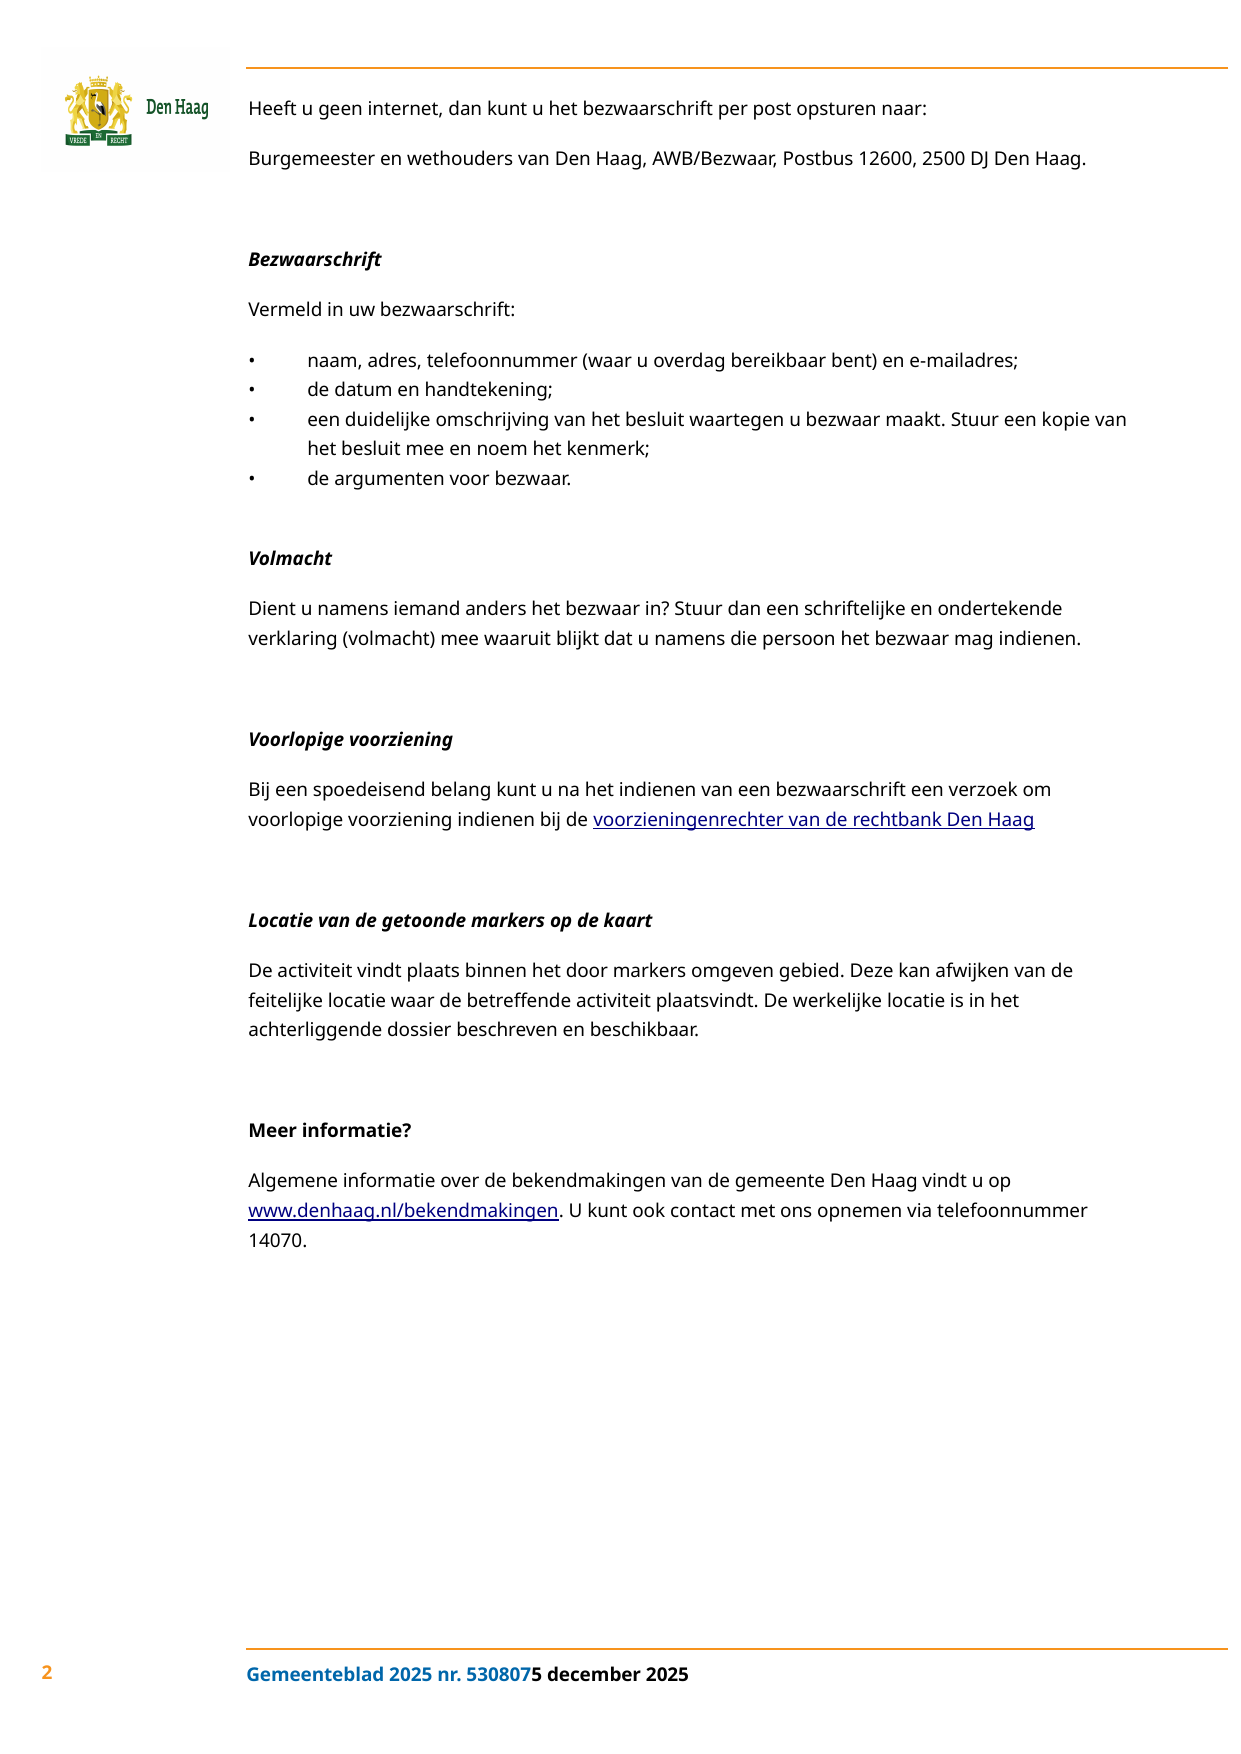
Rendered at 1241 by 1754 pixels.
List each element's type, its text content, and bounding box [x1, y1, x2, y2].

text Voorlopige voorziening [248, 726, 1152, 752]
text Burgemeester en wethouders van Den Haag, AWB/Bezwaar, Postbus 12600, 2500 DJ Den Haag. [248, 145, 1152, 171]
text Locatie van de getoonde markers op de kaart [248, 907, 1152, 933]
text Algemene informatie over de bekendmakingen van de gemeente Den Haag vindt u op www.denhaag.nl/bekendmakingen. U kunt ook contact met ons opnemen via telefoonnummer 14070. [248, 1168, 1152, 1253]
list de datum en handtekening; [248, 376, 1152, 402]
picture [41, 47, 231, 172]
text Bezwaarschrift [248, 246, 1152, 272]
text Bij een spoedeisend belang kunt u na het indienen van een bezwaarschrift een verzoek om voorlopige voorziening indienen bij de voorzieningenrechter van de rechtbank Den Haag [248, 776, 1152, 832]
list naam, adres, telefoonnummer (waar u overdag bereikbaar bent) en e-mailadres; [248, 347, 1152, 373]
text Vermeld in uw bezwaarschrift: [248, 296, 1152, 322]
list een duidelijke omschrijving van het besluit waartegen u bezwaar maakt. Stuur een kopie van het besluit mee en noem het kenmerk; [248, 406, 1152, 461]
text Meer informatie? [248, 1117, 1152, 1143]
text Heeft u geen internet, dan kunt u het bezwaarschrift per post opsturen naar: [248, 95, 1152, 121]
text Volmacht [248, 545, 1152, 571]
list de argumenten voor bezwaar. [248, 465, 1152, 491]
text Dient u namens iemand anders het bezwaar in? Stuur dan een schriftelijke en ondertekende verklaring (volmacht) mee waaruit blijkt dat u namens die persoon het bezwaar mag indienen. [248, 596, 1152, 651]
text De activiteit vindt plaats binnen het door markers omgeven gebied. Deze kan afwijken van de feitelijke locatie waar de betreffende activiteit plaatsvindt. De werkelijke locatie is in het achterliggende dossier beschreven en beschikbaar. [248, 957, 1152, 1042]
